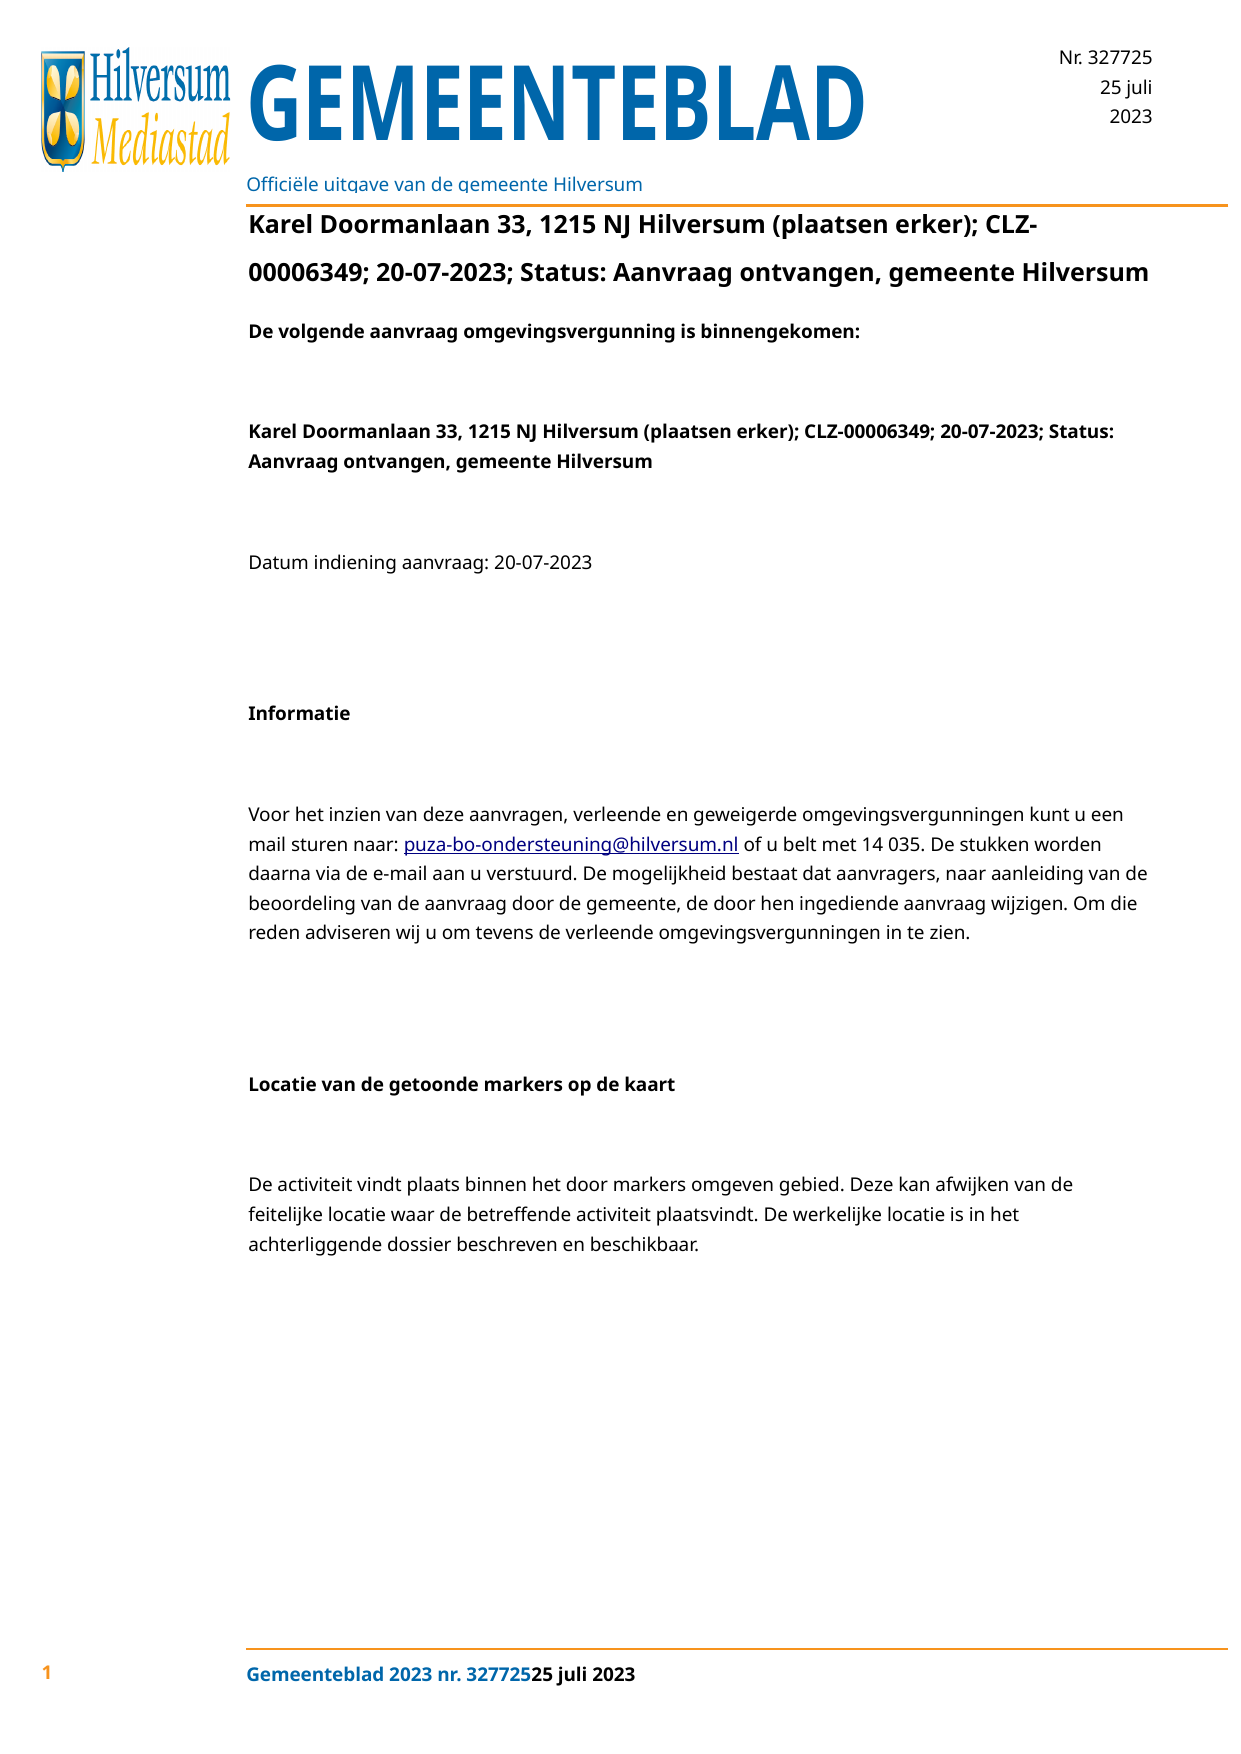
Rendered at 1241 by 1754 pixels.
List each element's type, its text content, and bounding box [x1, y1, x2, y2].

text Datum indiening aanvraag: 20-07-2023 [248, 549, 1152, 575]
text De activiteit vindt plaats binnen het door markers omgeven gebied. Deze kan afwijken van de feitelijke locatie waar de betreffende activiteit plaatsvindt. De werkelijke locatie is in het achterliggende dossier beschreven en beschikbaar. [248, 1172, 1152, 1257]
text Voor het inzien van deze aanvragen, verleende en geweigerde omgevingsvergunningen kunt u een mail sturen naar: puza-bo-ondersteuning@hilversum.nl of u belt met 14 035. De stukken worden daarna via de e-mail aan u verstuurd. De mogelijkheid bestaat dat aanvragers, naar aanleiding van de beoordeling van de aanvraag door de gemeente, de door hen ingediende aanvraag wijzigen. Om die reden adviseren wij u om tevens de verleende omgevingsvergunningen in te zien. [248, 801, 1152, 945]
text Karel Doormanlaan 33, 1215 NJ Hilversum (plaatsen erker); CLZ-00006349; 20-07-2023; Status: Aanvraag ontvangen, gemeente Hilversum [248, 419, 1152, 474]
text Locatie van de getoonde markers op de kaart [248, 1071, 1152, 1097]
text Informatie [248, 700, 1152, 726]
picture [41, 47, 231, 172]
text Karel Doormanlaan 33, 1215 NJ Hilversum (plaatsen erker); CLZ-00006349; 20-07-2023; Status: Aanvraag ontvangen, gemeente Hilversum [248, 207, 1152, 288]
text De volgende aanvraag omgevingsvergunning is binnengekomen: [248, 318, 1152, 344]
